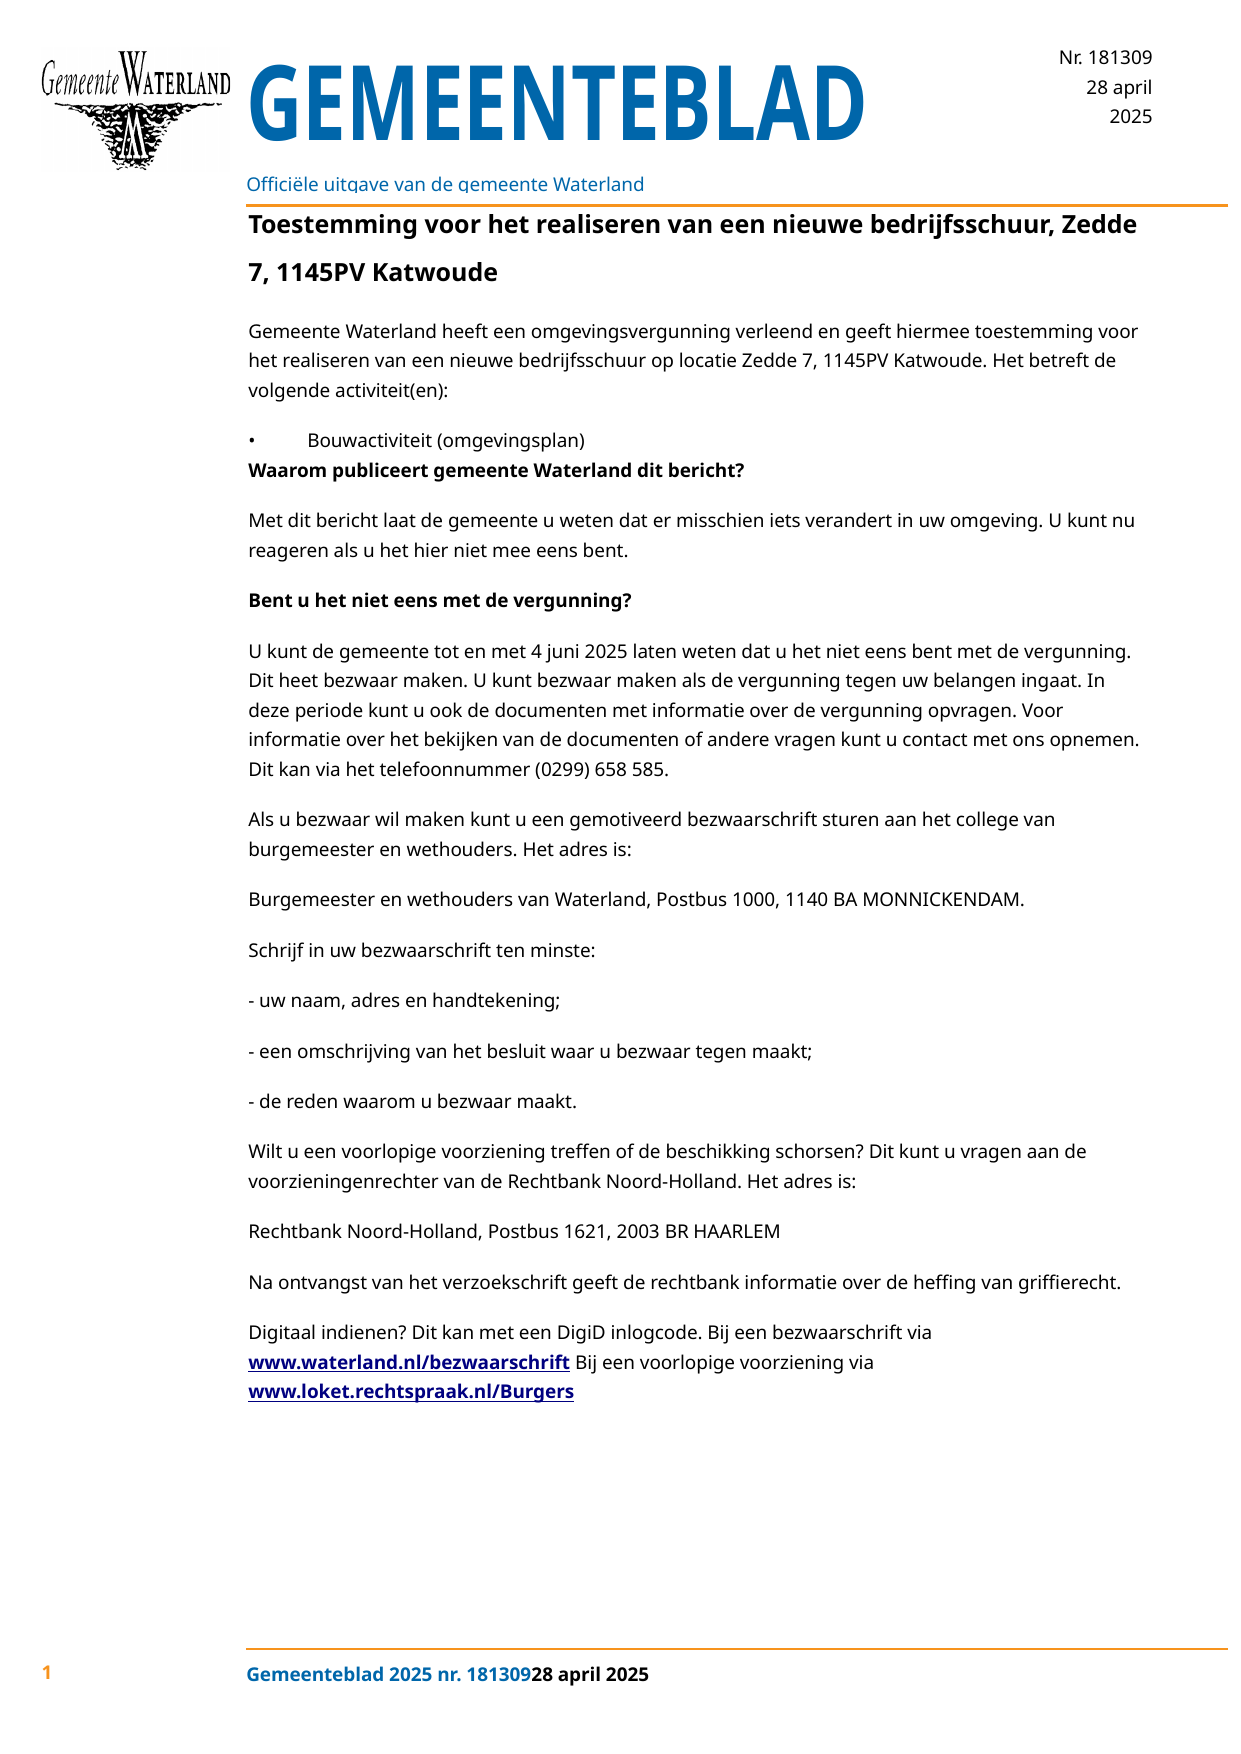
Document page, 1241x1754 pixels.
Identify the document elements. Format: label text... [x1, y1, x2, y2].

text Digitaal indienen? Dit kan met een DigiD inlogcode. Bij een bezwaarschrift via www.waterland.nl/bezwaarschrift Bij een voorlopige voorziening via www.loket.rechtspraak.nl/Burgers [248, 1319, 1152, 1404]
text - uw naam, adres en handtekening; [248, 987, 1152, 1013]
text Schrijf in uw bezwaarschrift ten minste: [248, 937, 1152, 963]
text Als u bezwaar wil maken kunt u een gemotiveerd bezwaarschrift sturen aan het college van burgemeester en wethouders. Het adres is: [248, 807, 1152, 862]
picture [41, 47, 231, 172]
text Rechtbank Noord-Holland, Postbus 1621, 2003 BR HAARLEM [248, 1219, 1152, 1244]
list Bouwactiviteit (omgevingsplan) [248, 427, 1152, 453]
text Na ontvangst van het verzoekschrift geeft de rechtbank informatie over de heffing van griffierecht. [248, 1269, 1152, 1295]
text Toestemming voor het realiseren van een nieuwe bedrijfsschuur, Zedde 7, 1145PV Katwoude [248, 207, 1152, 288]
text Bent u het niet eens met de vergunning? [248, 587, 1152, 613]
text Gemeente Waterland heeft een omgevingsvergunning verleend en geeft hiermee toestemming voor het realiseren van een nieuwe bedrijfsschuur op locatie Zedde 7, 1145PV Katwoude. Het betreft de volgende activiteit(en): [248, 318, 1152, 403]
text Waarom publiceert gemeente Waterland dit bericht? [248, 457, 1152, 483]
text Wilt u een voorlopige voorziening treffen of de beschikking schorsen? Dit kunt u vragen aan de voorzieningenrechter van de Rechtbank Noord-Holland. Het adres is: [248, 1139, 1152, 1194]
text - een omschrijving van het besluit waar u bezwaar tegen maakt; [248, 1038, 1152, 1064]
text U kunt de gemeente tot en met 4 juni 2025 laten weten dat u het niet eens bent met de vergunning. Dit heet bezwaar maken. U kunt bezwaar maken als de vergunning tegen uw belangen ingaat. In deze periode kunt u ook de documenten met informatie over de vergunning opvragen. Voor informatie over het bekijken van de documenten of andere vragen kunt u contact met ons opnemen. Dit kan via het telefoonnummer (0299) 658 585. [248, 638, 1152, 782]
text - de reden waarom u bezwaar maakt. [248, 1088, 1152, 1114]
text Met dit bericht laat de gemeente u weten dat er misschien iets verandert in uw omgeving. U kunt nu reageren als u het hier niet mee eens bent. [248, 507, 1152, 563]
text Burgemeester en wethouders van Waterland, Postbus 1000, 1140 BA MONNICKENDAM. [248, 887, 1152, 912]
